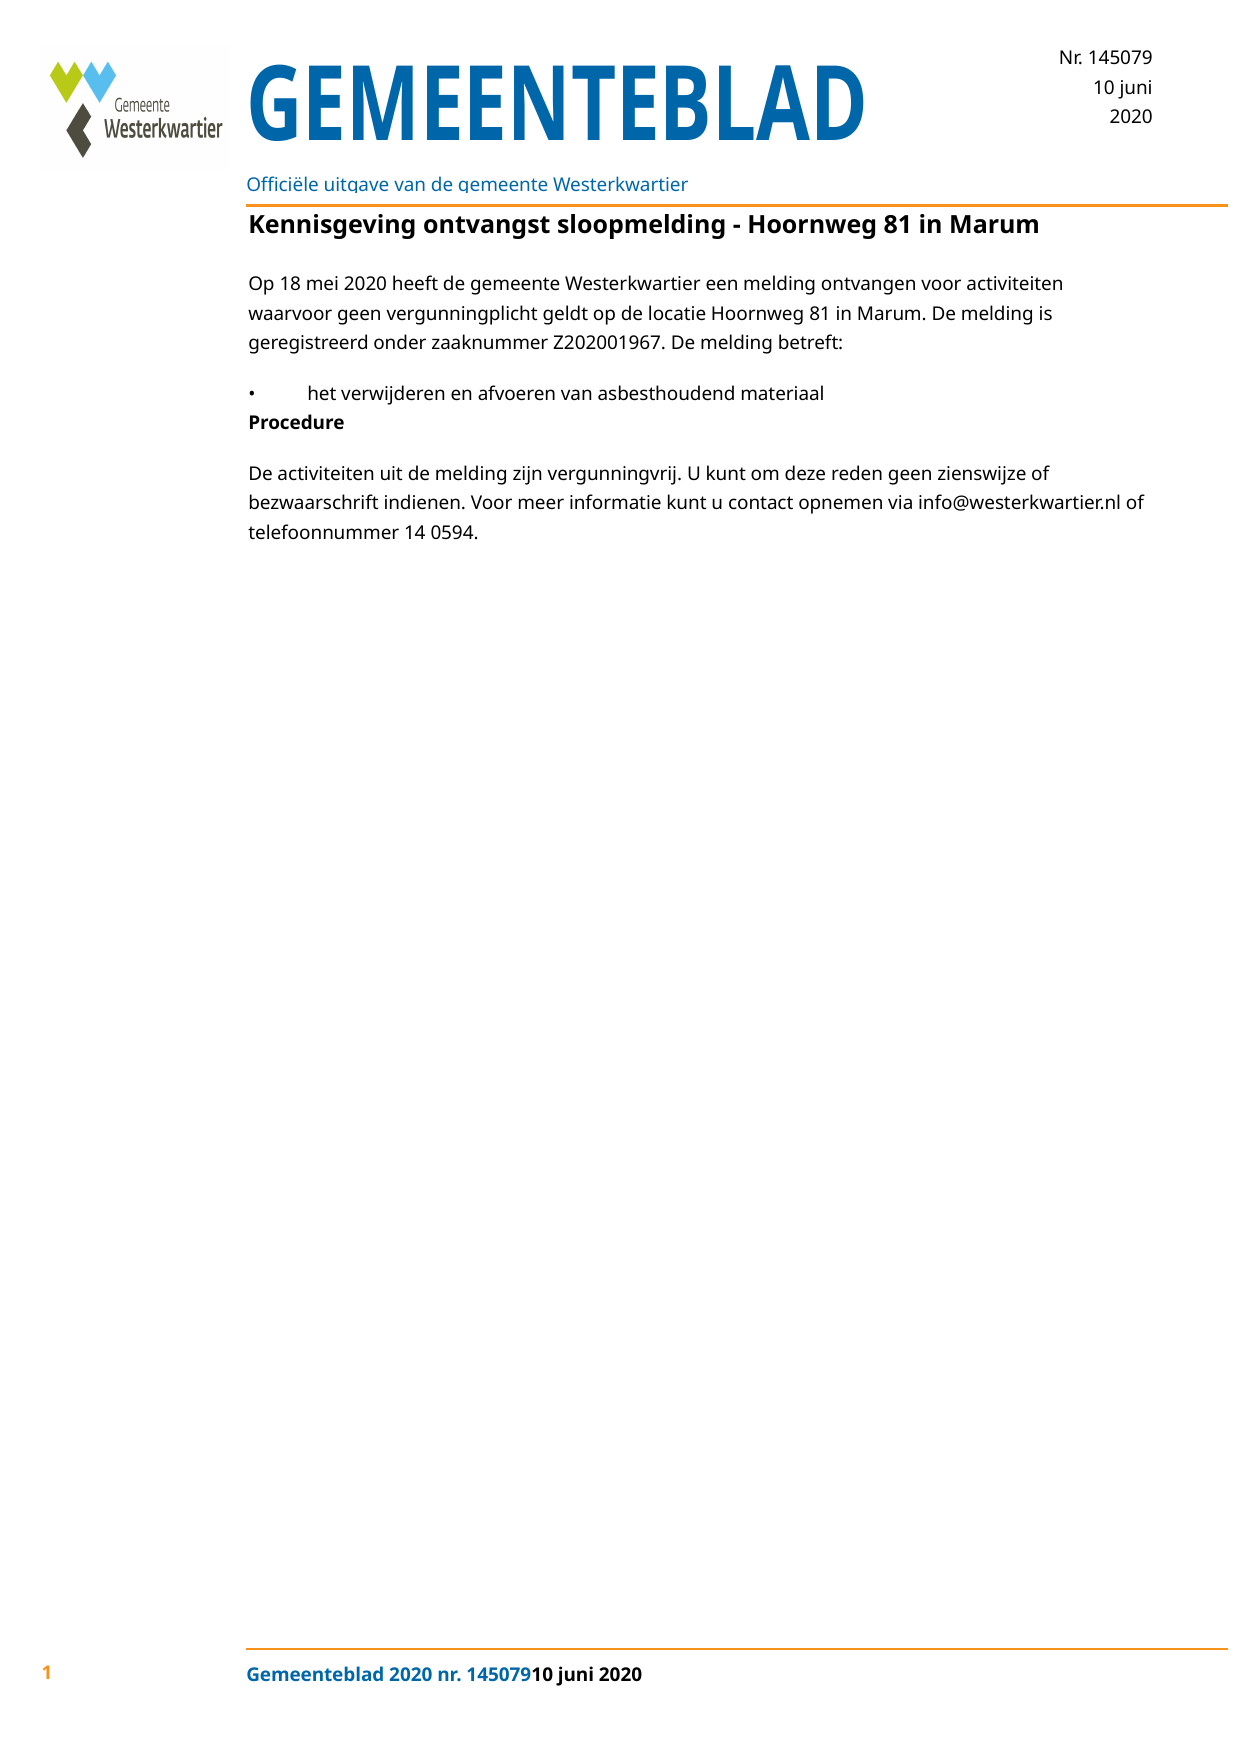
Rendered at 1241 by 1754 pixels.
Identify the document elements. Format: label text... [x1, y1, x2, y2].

text Procedure [248, 409, 1152, 435]
picture [41, 47, 231, 172]
text Op 18 mei 2020 heeft de gemeente Westerkwartier een melding ontvangen voor activiteiten waarvoor geen vergunningplicht geldt op de locatie Hoornweg 81 in Marum. De melding is geregistreerd onder zaaknummer Z202001967. De melding betreft: [248, 270, 1152, 355]
text De activiteiten uit de melding zijn vergunningvrij. U kunt om deze reden geen zienswijze of bezwaarschrift indienen. Voor meer informatie kunt u contact opnemen via info@westerkwartier.nl of telefoonnummer 14 0594. [248, 460, 1152, 545]
text Kennisgeving ontvangst sloopmelding - Hoornweg 81 in Marum [248, 207, 1152, 241]
list het verwijderen en afvoeren van asbesthoudend materiaal [248, 380, 1152, 406]
